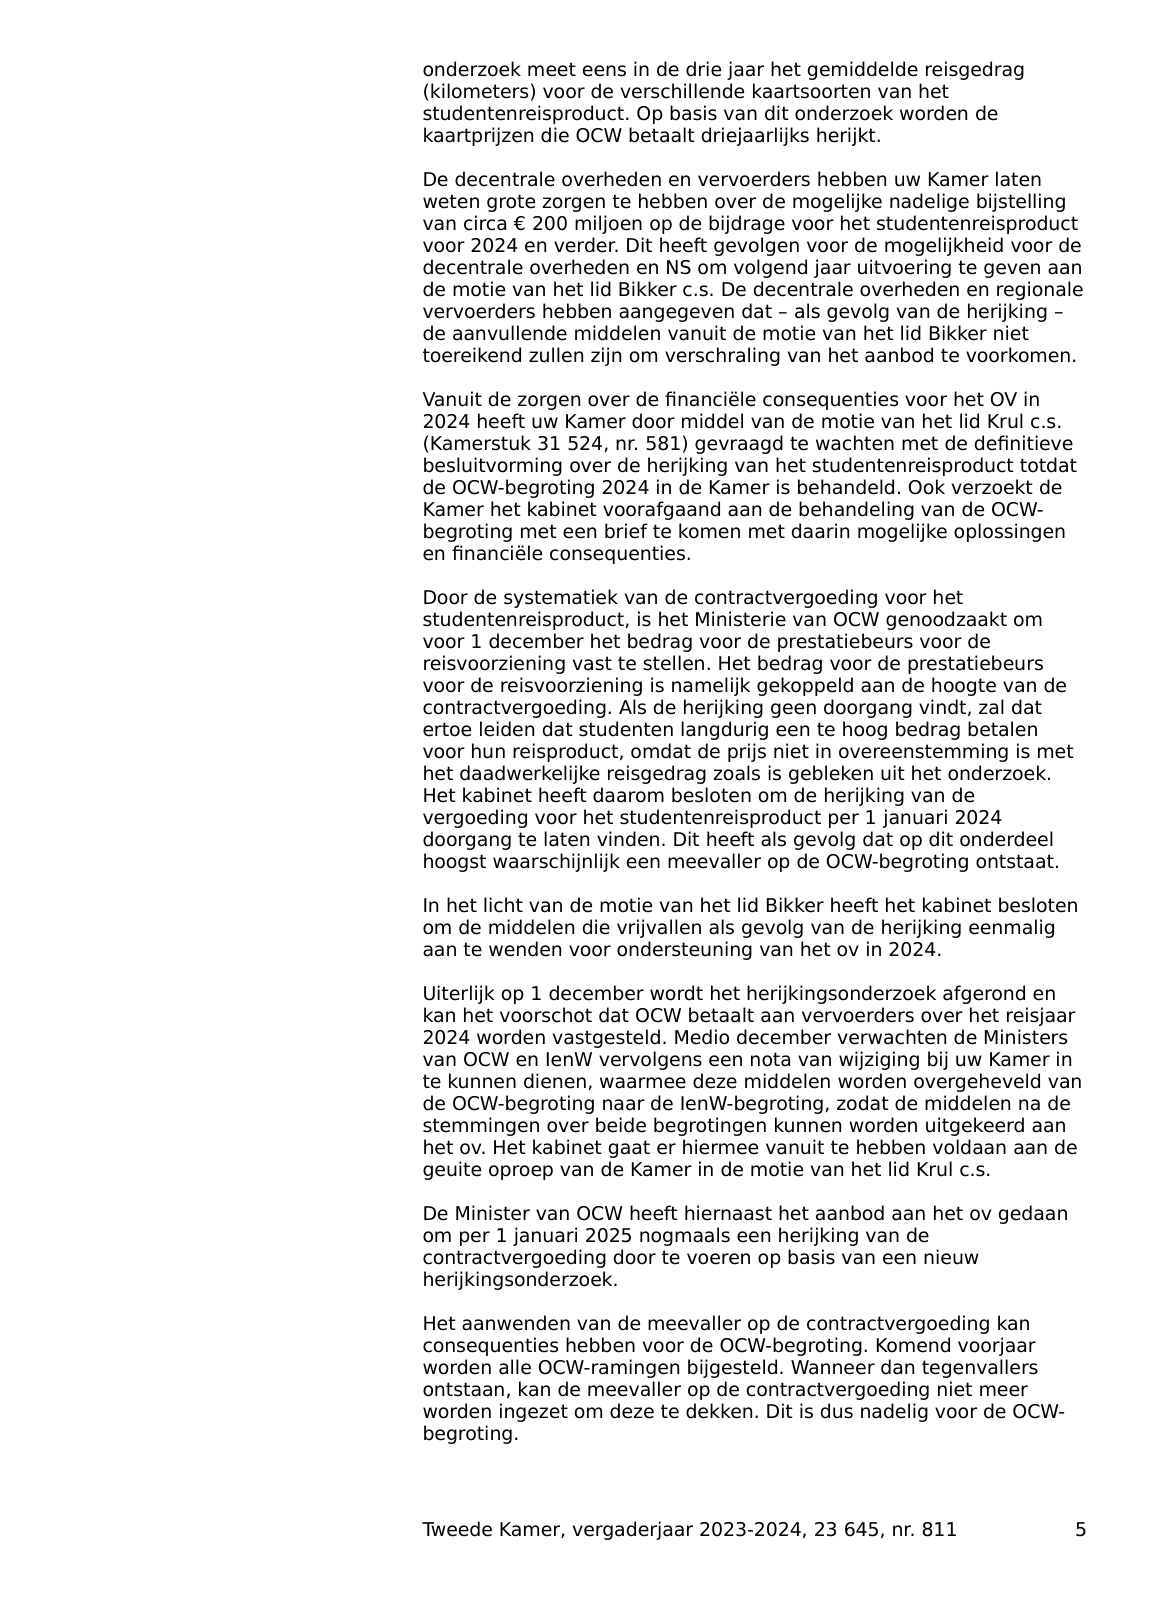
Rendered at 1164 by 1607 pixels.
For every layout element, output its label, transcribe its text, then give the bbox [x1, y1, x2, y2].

text De Minister van OCW heeft hiernaast het aanbod aan het ov gedaan om per 1 januari 2025 nogmaals een herijking van de contractvergoeding door te voeren op basis van een nieuw herijkingsonderzoek. [422, 1203, 1087, 1291]
text Vanuit de zorgen over de financiële consequenties voor het OV in 2024 heeft uw Kamer door middel van de motie van het lid Krul c.s. (Kamerstuk 31 524, nr. 581) gevraagd te wachten met de definitieve besluitvorming over de herijking van het studentenreisproduct totdat de OCW-begroting 2024 in de Kamer is behandeld. Ook verzoekt de Kamer het kabinet voorafgaand aan de behandeling van de OCW-begroting met een brief te komen met daarin mogelijke oplossingen en financiële consequenties. [422, 389, 1087, 565]
text Uiterlijk op 1 december wordt het herijkingsonderzoek afgerond en kan het voorschot dat OCW betaalt aan vervoerders over het reisjaar 2024 worden vastgesteld. Medio december verwachten de Ministers van OCW en IenW vervolgens een nota van wijziging bij uw Kamer in te kunnen dienen, waarmee deze middelen worden overgeheveld van de OCW-begroting naar de IenW-begroting, zodat de middelen na de stemmingen over beide begrotingen kunnen worden uitgekeerd aan het ov. Het kabinet gaat er hiermee vanuit te hebben voldaan aan de geuite oproep van de Kamer in de motie van het lid Krul c.s. [422, 983, 1087, 1181]
text Door de systematiek van de contractvergoeding voor het studentenreisproduct, is het Ministerie van OCW genoodzaakt om voor 1 december het bedrag voor de prestatiebeurs voor de reisvoorziening vast te stellen. Het bedrag voor de prestatiebeurs voor de reisvoorziening is namelijk gekoppeld aan de hoogte van de contractvergoeding. Als de herijking geen doorgang vindt, zal dat ertoe leiden dat studenten langdurig een te hoog bedrag betalen voor hun reisproduct, omdat de prijs niet in overeenstemming is met het daadwerkelijke reisgedrag zoals is gebleken uit het onderzoek. Het kabinet heeft daarom besloten om de herijking van de vergoeding voor het studentenreisproduct per 1 januari 2024 doorgang te laten vinden. Dit heeft als gevolg dat op dit onderdeel hoogst waarschijnlijk een meevaller op de OCW-begroting ontstaat. [422, 587, 1087, 873]
text In het licht van de motie van het lid Bikker heeft het kabinet besloten om de middelen die vrijvallen als gevolg van de herijking eenmalig aan te wenden voor ondersteuning van het ov in 2024. [422, 895, 1087, 961]
text onderzoek meet eens in de drie jaar het gemiddelde reisgedrag (kilometers) voor de verschillende kaartsoorten van het studentenreisproduct. Op basis van dit onderzoek worden de kaartprijzen die OCW betaalt driejaarlijks herijkt. [422, 59, 1087, 147]
text Het aanwenden van de meevaller op de contractvergoeding kan consequenties hebben voor de OCW-begroting. Komend voorjaar worden alle OCW-ramingen bijgesteld. Wanneer dan tegenvallers ontstaan, kan de meevaller op de contractvergoeding niet meer worden ingezet om deze te dekken. Dit is dus nadelig voor de OCW-begroting. [422, 1313, 1087, 1445]
text De decentrale overheden en vervoerders hebben uw Kamer laten weten grote zorgen te hebben over de mogelijke nadelige bijstelling van circa € 200 miljoen op de bijdrage voor het studentenreisproduct voor 2024 en verder. Dit heeft gevolgen voor de mogelijkheid voor de decentrale overheden en NS om volgend jaar uitvoering te geven aan de motie van het lid Bikker c.s. De decentrale overheden en regionale vervoerders hebben aangegeven dat – als gevolg van de herijking – de aanvullende middelen vanuit de motie van het lid Bikker niet toereikend zullen zijn om verschraling van het aanbod te voorkomen. [422, 169, 1087, 367]
